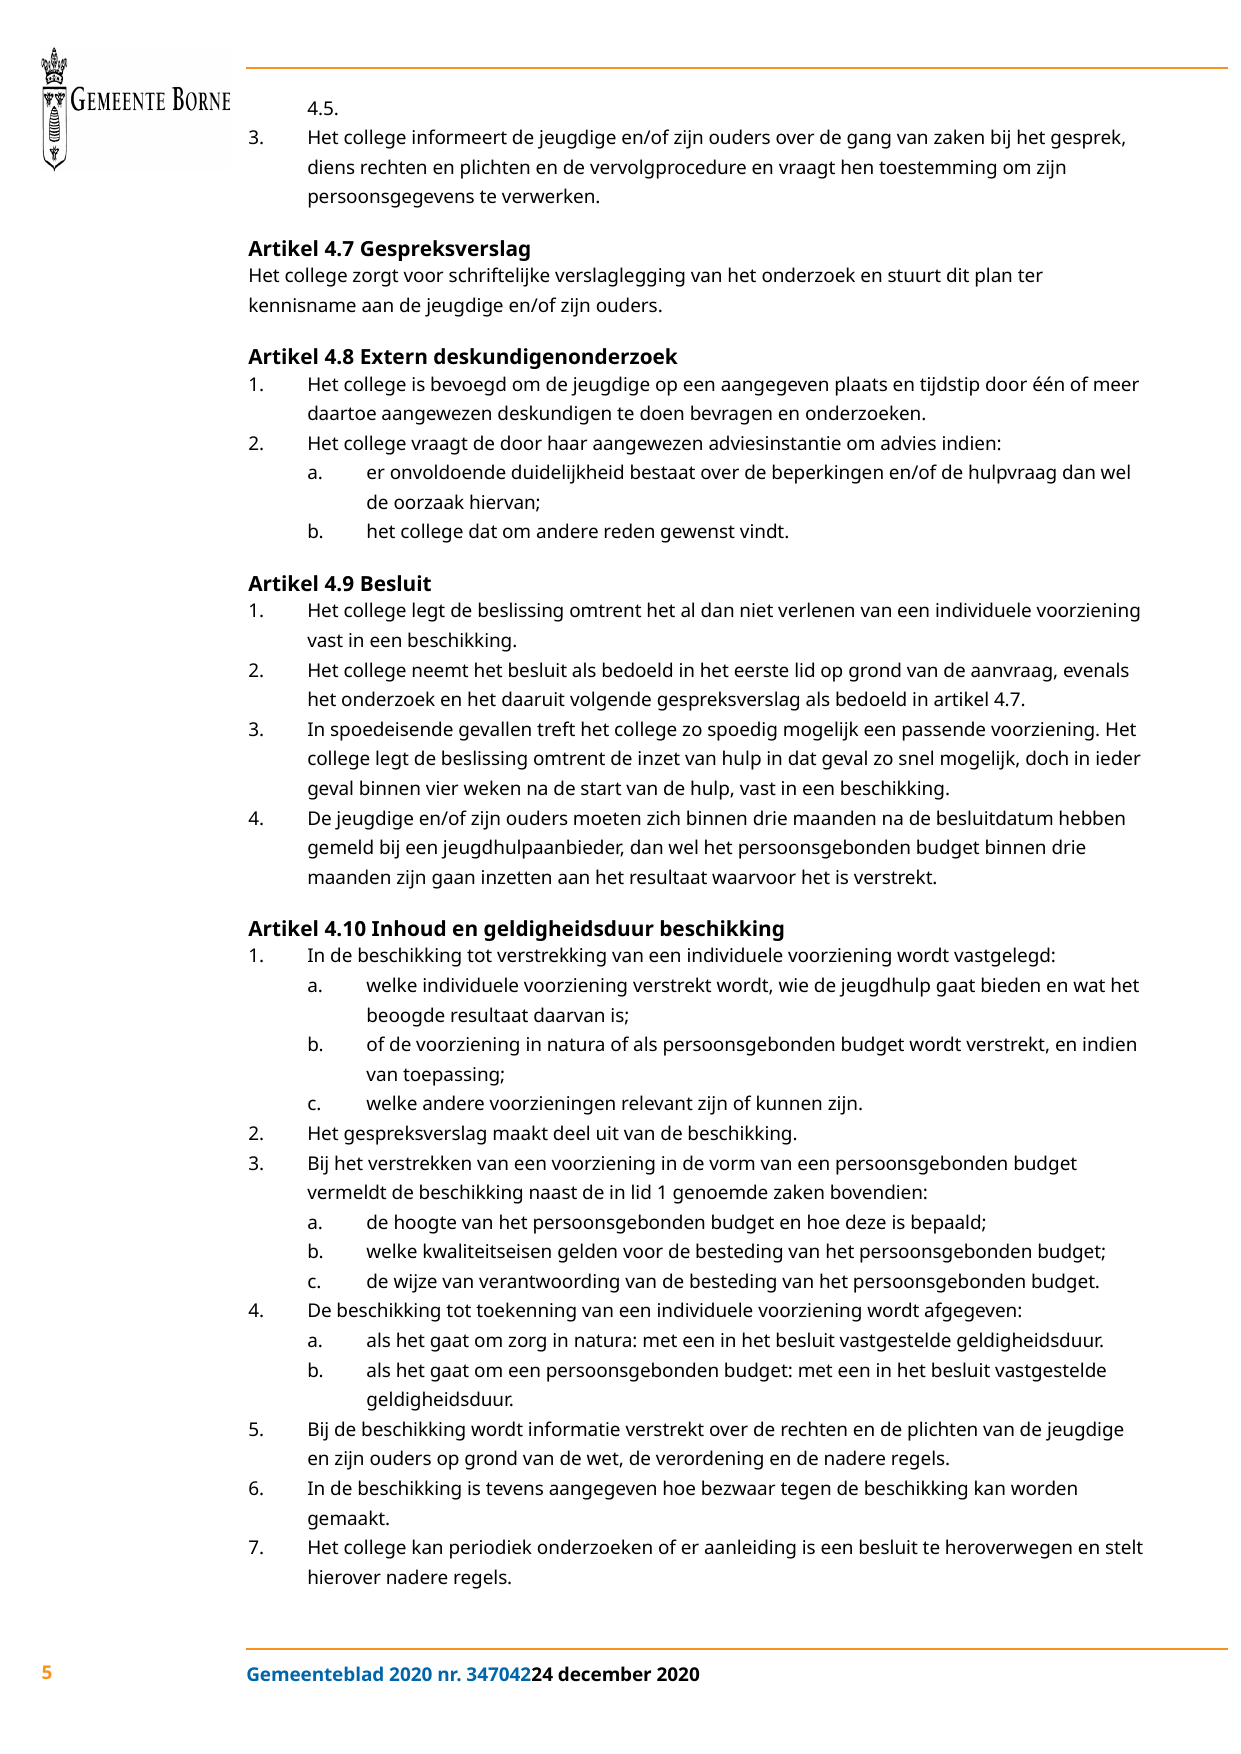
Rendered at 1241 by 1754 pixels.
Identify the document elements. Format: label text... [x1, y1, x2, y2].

list de hoogte van het persoonsgebonden budget en hoe deze is bepaald; [307, 1209, 1152, 1235]
picture [41, 47, 231, 172]
list De beschikking tot toekenning van een individuele voorziening wordt afgegeven: [248, 1298, 1152, 1323]
text Het college zorgt voor schriftelijke verslaglegging van het onderzoek en stuurt dit plan ter kennisname aan de jeugdige en/of zijn ouders. [248, 262, 1152, 318]
list Het college legt de beslissing omtrent het al dan niet verlenen van een individuele voorziening vast in een beschikking. [248, 598, 1152, 653]
list Het college neemt het besluit als bedoeld in het eerste lid op grond van de aanvraag, evenals het onderzoek en het daaruit volgende gespreksverslag als bedoeld in artikel 4.7. [248, 657, 1152, 712]
list In spoedeisende gevallen treft het college zo spoedig mogelijk een passende voorziening. Het college legt de beslissing omtrent de inzet van hulp in dat geval zo snel mogelijk, doch in ieder geval binnen vier weken na de start van de hulp, vast in een beschikking. [248, 716, 1152, 801]
text Artikel 4.8 Extern deskundigenonderzoek [248, 342, 1152, 371]
list er onvoldoende duidelijkheid bestaat over de beperkingen en/of de hulpvraag dan wel de oorzaak hiervan; [307, 459, 1152, 515]
list De jeugdige en/of zijn ouders moeten zich binnen drie maanden na de besluitdatum hebben gemeld bij een jeugdhulpaanbieder, dan wel het persoonsgebonden budget binnen drie maanden zijn gaan inzetten aan het resultaat waarvoor het is verstrekt. [248, 805, 1152, 889]
list welke kwaliteitseisen gelden voor de besteding van het persoonsgebonden budget; [307, 1238, 1152, 1264]
text Artikel 4.9 Besluit [248, 569, 1152, 598]
text Artikel 4.7 Gespreksverslag [248, 234, 1152, 262]
list als het gaat om een persoonsgebonden budget: met een in het besluit vastgestelde geldigheidsduur. [307, 1357, 1152, 1412]
text Artikel 4.10 Inhoud en geldigheidsduur beschikking [248, 914, 1152, 943]
list als het gaat om zorg in natura: met een in het besluit vastgestelde geldigheidsduur. [307, 1327, 1152, 1353]
list Bij de beschikking wordt informatie verstrekt over de rechten en de plichten van de jeugdige en zijn ouders op grond van de wet, de verordening en de nadere regels. [248, 1416, 1152, 1471]
list welke individuele voorziening verstrekt wordt, wie de jeugdhulp gaat bieden en wat het beoogde resultaat daarvan is; [307, 972, 1152, 1028]
list de wijze van verantwoording van de besteding van het persoonsgebonden budget. [307, 1268, 1152, 1294]
list of de voorziening in natura of als persoonsgebonden budget wordt verstrekt, en indien van toepassing; [307, 1031, 1152, 1087]
list In de beschikking tot verstrekking van een individuele voorziening wordt vastgelegd: [248, 943, 1152, 968]
list Het gespreksverslag maakt deel uit van de beschikking. [248, 1120, 1152, 1146]
list Het college is bevoegd om de jeugdige op een aangegeven plaats en tijdstip door één of meer daartoe aangewezen deskundigen te doen bevragen en onderzoeken. [248, 371, 1152, 426]
list het college dat om andere reden gewenst vindt. [307, 519, 1152, 544]
list Bij het verstrekken van een voorziening in de vorm van een persoonsgebonden budget vermeldt de beschikking naast de in lid 1 genoemde zaken bovendien: [248, 1150, 1152, 1205]
list Het college informeert de jeugdige en/of zijn ouders over de gang van zaken bij het gesprek, diens rechten en plichten en de vervolgprocedure en vraagt hen toestemming om zijn persoonsgegevens te verwerken. [248, 124, 1152, 209]
list 4.5. [248, 95, 1152, 121]
list Het college vraagt de door haar aangewezen adviesinstantie om advies indien: [248, 430, 1152, 456]
list Het college kan periodiek onderzoeken of er aanleiding is een besluit te heroverwegen en stelt hierover nadere regels. [248, 1534, 1152, 1590]
list welke andere voorzieningen relevant zijn of kunnen zijn. [307, 1091, 1152, 1116]
list In de beschikking is tevens aangegeven hoe bezwaar tegen de beschikking kan worden gemaakt. [248, 1475, 1152, 1531]
